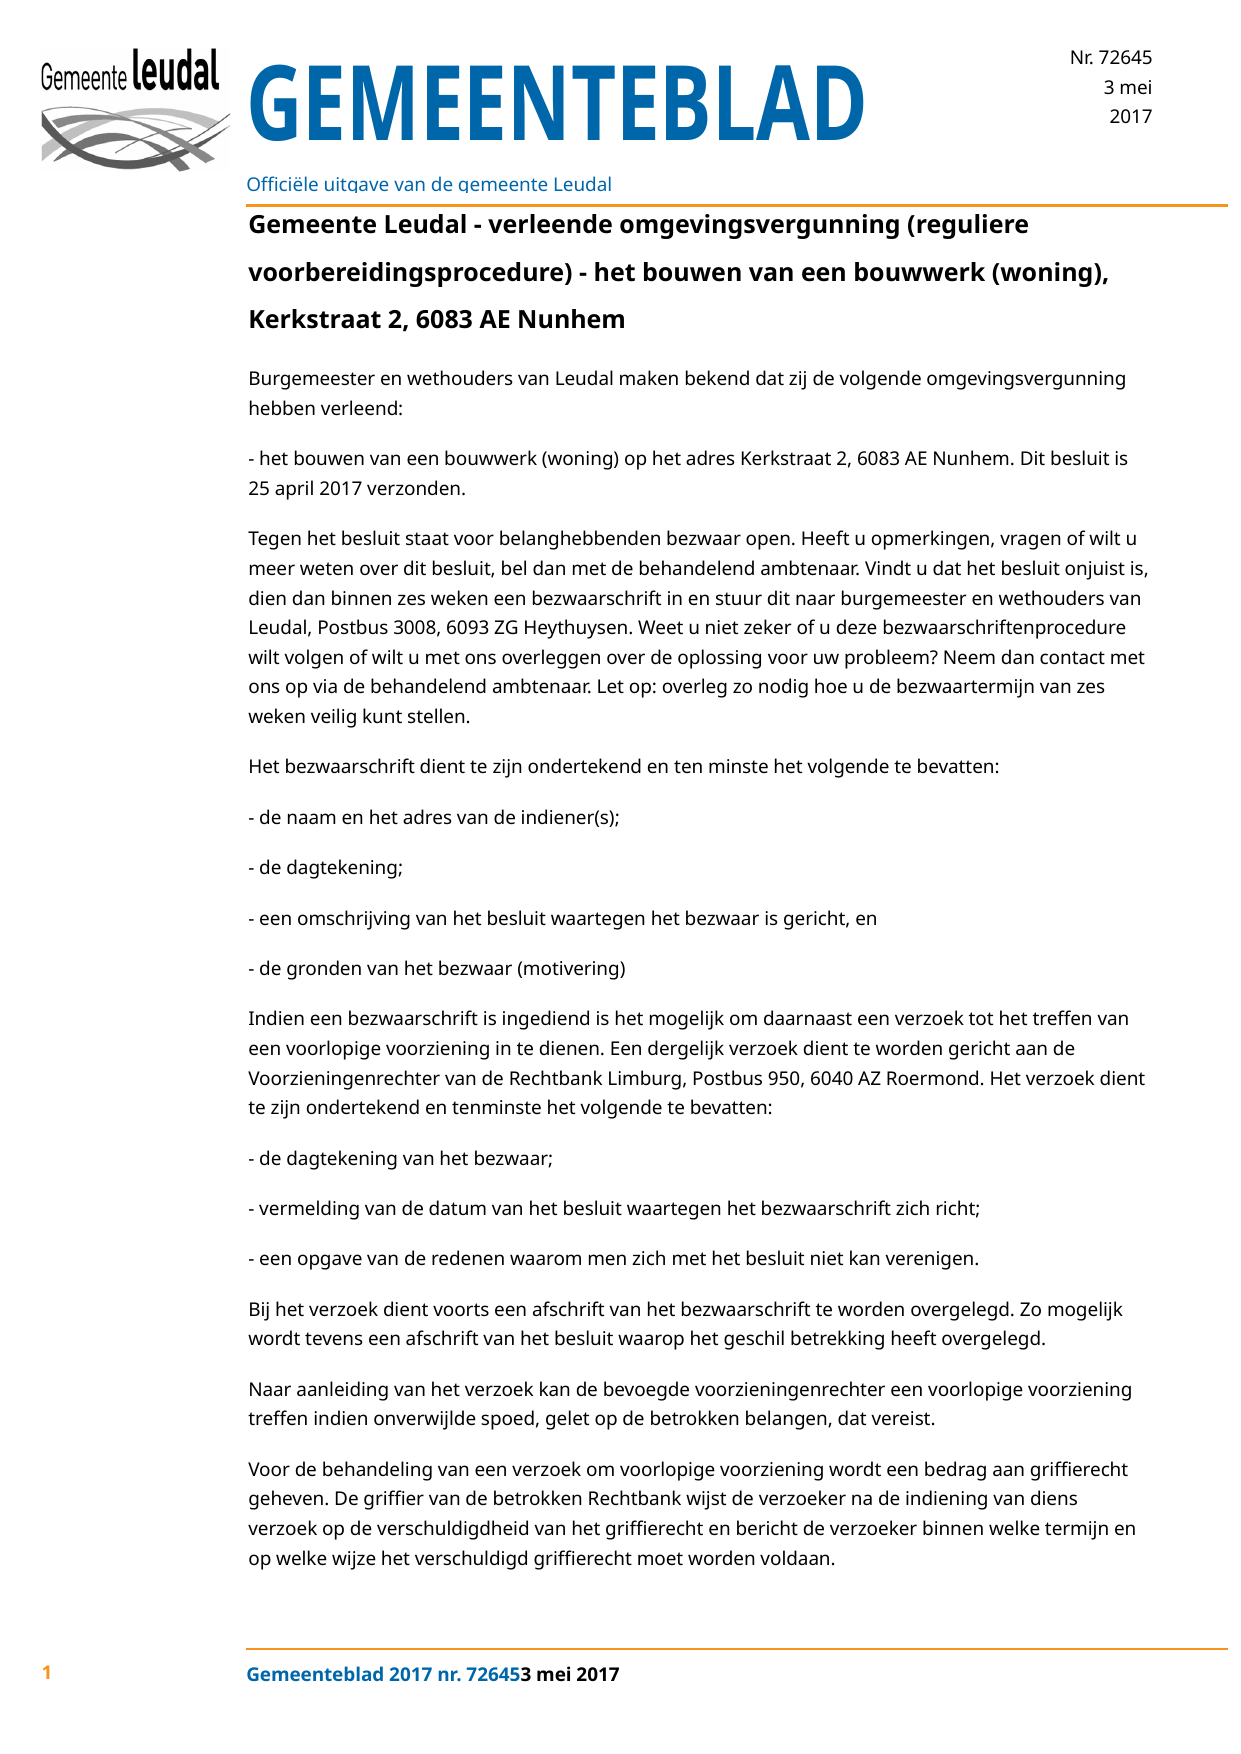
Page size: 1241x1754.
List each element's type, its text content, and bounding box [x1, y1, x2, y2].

text Naar aanleiding van het verzoek kan de bevoegde voorzieningenrechter een voorlopige voorziening treffen indien onverwijlde spoed, gelet op de betrokken belangen, dat vereist. [248, 1376, 1152, 1431]
text - vermelding van de datum van het besluit waartegen het bezwaarschrift zich richt; [248, 1195, 1152, 1221]
text Gemeente Leudal - verleende omgevingsvergunning (reguliere voorbereidingsprocedure) - het bouwen van een bouwwerk (woning), Kerkstraat 2, 6083 AE Nunhem [248, 207, 1152, 336]
text - het bouwen van een bouwwerk (woning) op het adres Kerkstraat 2, 6083 AE Nunhem. Dit besluit is 25 april 2017 verzonden. [248, 446, 1152, 501]
text Burgemeester en wethouders van Leudal maken bekend dat zij de volgende omgevingsvergunning hebben verleend: [248, 366, 1152, 421]
text Het bezwaarschrift dient te zijn ondertekend en ten minste het volgende te bevatten: [248, 753, 1152, 779]
text Voor de behandeling van een verzoek om voorlopige voorziening wordt een bedrag aan griffierecht geheven. De griffier van de betrokken Rechtbank wijst de verzoeker na de indiening van diens verzoek op de verschuldigdheid van het griffierecht en bericht de verzoeker binnen welke termijn en op welke wijze het verschuldigd griffierecht moet worden voldaan. [248, 1456, 1152, 1570]
text Bij het verzoek dient voorts een afschrift van het bezwaarschrift te worden overgelegd. Zo mogelijk wordt tevens een afschrift van het besluit waarop het geschil betrekking heeft overgelegd. [248, 1296, 1152, 1351]
text - de dagtekening van het bezwaar; [248, 1145, 1152, 1170]
text - een omschrijving van het besluit waartegen het bezwaar is gericht, en [248, 905, 1152, 930]
text Indien een bezwaarschrift is ingediend is het mogelijk om daarnaast een verzoek tot het treffen van een voorlopige voorziening in te dienen. Een dergelijk verzoek dient te worden gericht aan de Voorzieningenrechter van de Rechtbank Limburg, Postbus 950, 6040 AZ Roermond. Het verzoek dient te zijn ondertekend en tenminste het volgende te bevatten: [248, 1006, 1152, 1120]
text - de gronden van het bezwaar (motivering) [248, 955, 1152, 981]
text - de naam en het adres van de indiener(s); [248, 804, 1152, 829]
text Tegen het besluit staat voor belanghebbenden bezwaar open. Heeft u opmerkingen, vragen of wilt u meer weten over dit besluit, bel dan met de behandelend ambtenaar. Vindt u dat het besluit onjuist is, dien dan binnen zes weken een bezwaarschrift in en stuur dit naar burgemeester en wethouders van Leudal, Postbus 3008, 6093 ZG Heythuysen. Weet u niet zeker of u deze bezwaarschriftenprocedure wilt volgen of wilt u met ons overleggen over de oplossing voor uw probleem? Neem dan contact met ons op via de behandelend ambtenaar. Let op: overleg zo nodig hoe u de bezwaartermijn van zes weken veilig kunt stellen. [248, 526, 1152, 729]
text - de dagtekening; [248, 854, 1152, 880]
picture [41, 47, 231, 172]
text - een opgave van de redenen waarom men zich met het besluit niet kan verenigen. [248, 1246, 1152, 1271]
